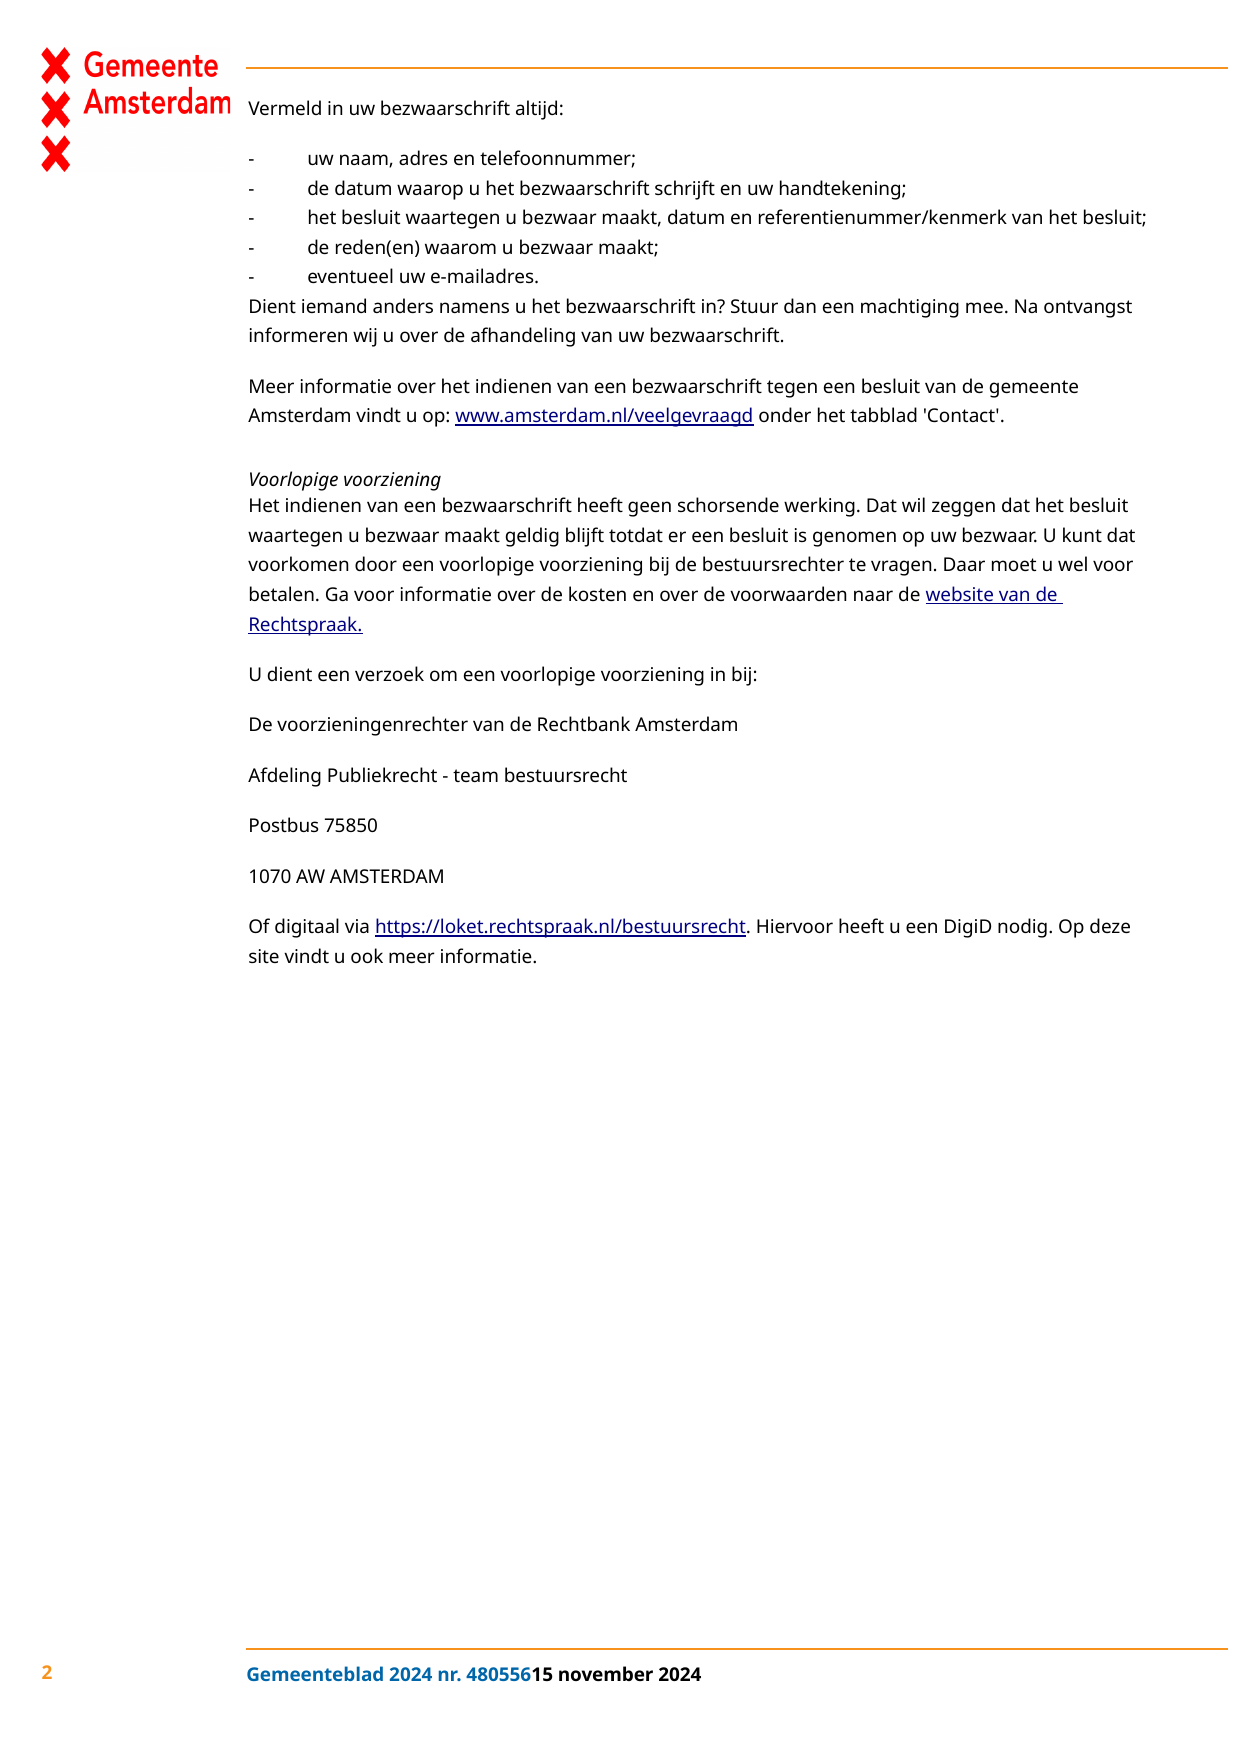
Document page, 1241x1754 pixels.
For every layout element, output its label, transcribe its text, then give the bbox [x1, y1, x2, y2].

list de datum waarop u het bezwaarschrift schrijft en uw handtekening; [248, 175, 1152, 201]
text 1070 AW AMSTERDAM [248, 863, 1152, 888]
text Afdeling Publiekrecht - team bestuursrecht [248, 762, 1152, 788]
text Postbus 75850 [248, 812, 1152, 838]
text U dient een verzoek om een voorlopige voorziening in bij: [248, 661, 1152, 687]
list de reden(en) waarom u bezwaar maakt; [248, 234, 1152, 260]
text Meer informatie over het indienen van een bezwaarschrift tegen een besluit van de gemeente Amsterdam vindt u op: www.amsterdam.nl/veelgevraagd onder het tabblad 'Contact'. [248, 373, 1152, 428]
text Het indienen van een bezwaarschrift heeft geen schorsende werking. Dat wil zeggen dat het besluit waartegen u bezwaar maakt geldig blijft totdat er een besluit is genomen op uw bezwaar. U kunt dat voorkomen door een voorlopige voorziening bij de bestuursrechter te vragen. Daar moet u wel voor betalen. Ga voor informatie over de kosten en over de voorwaarden naar de website van de Rechtspraak. [248, 492, 1152, 636]
text Dient iemand anders namens u het bezwaarschrift in? Stuur dan een machtiging mee. Na ontvangst informeren wij u over de afhandeling van uw bezwaarschrift. [248, 293, 1152, 348]
text Voorlopige voorziening [248, 467, 1152, 492]
text Vermeld in uw bezwaarschrift altijd: [248, 95, 1152, 121]
picture [41, 47, 231, 172]
list het besluit waartegen u bezwaar maakt, datum en referentienummer/kenmerk van het besluit; [248, 204, 1152, 230]
text De voorzieningenrechter van de Rechtbank Amsterdam [248, 712, 1152, 737]
list eventueel uw e-mailadres. [248, 263, 1152, 289]
text Of digitaal via https://loket.rechtspraak.nl/bestuursrecht. Hiervoor heeft u een DigiD nodig. Op deze site vindt u ook meer informatie. [248, 913, 1152, 968]
list uw naam, adres en telefoonnummer; [248, 145, 1152, 171]
